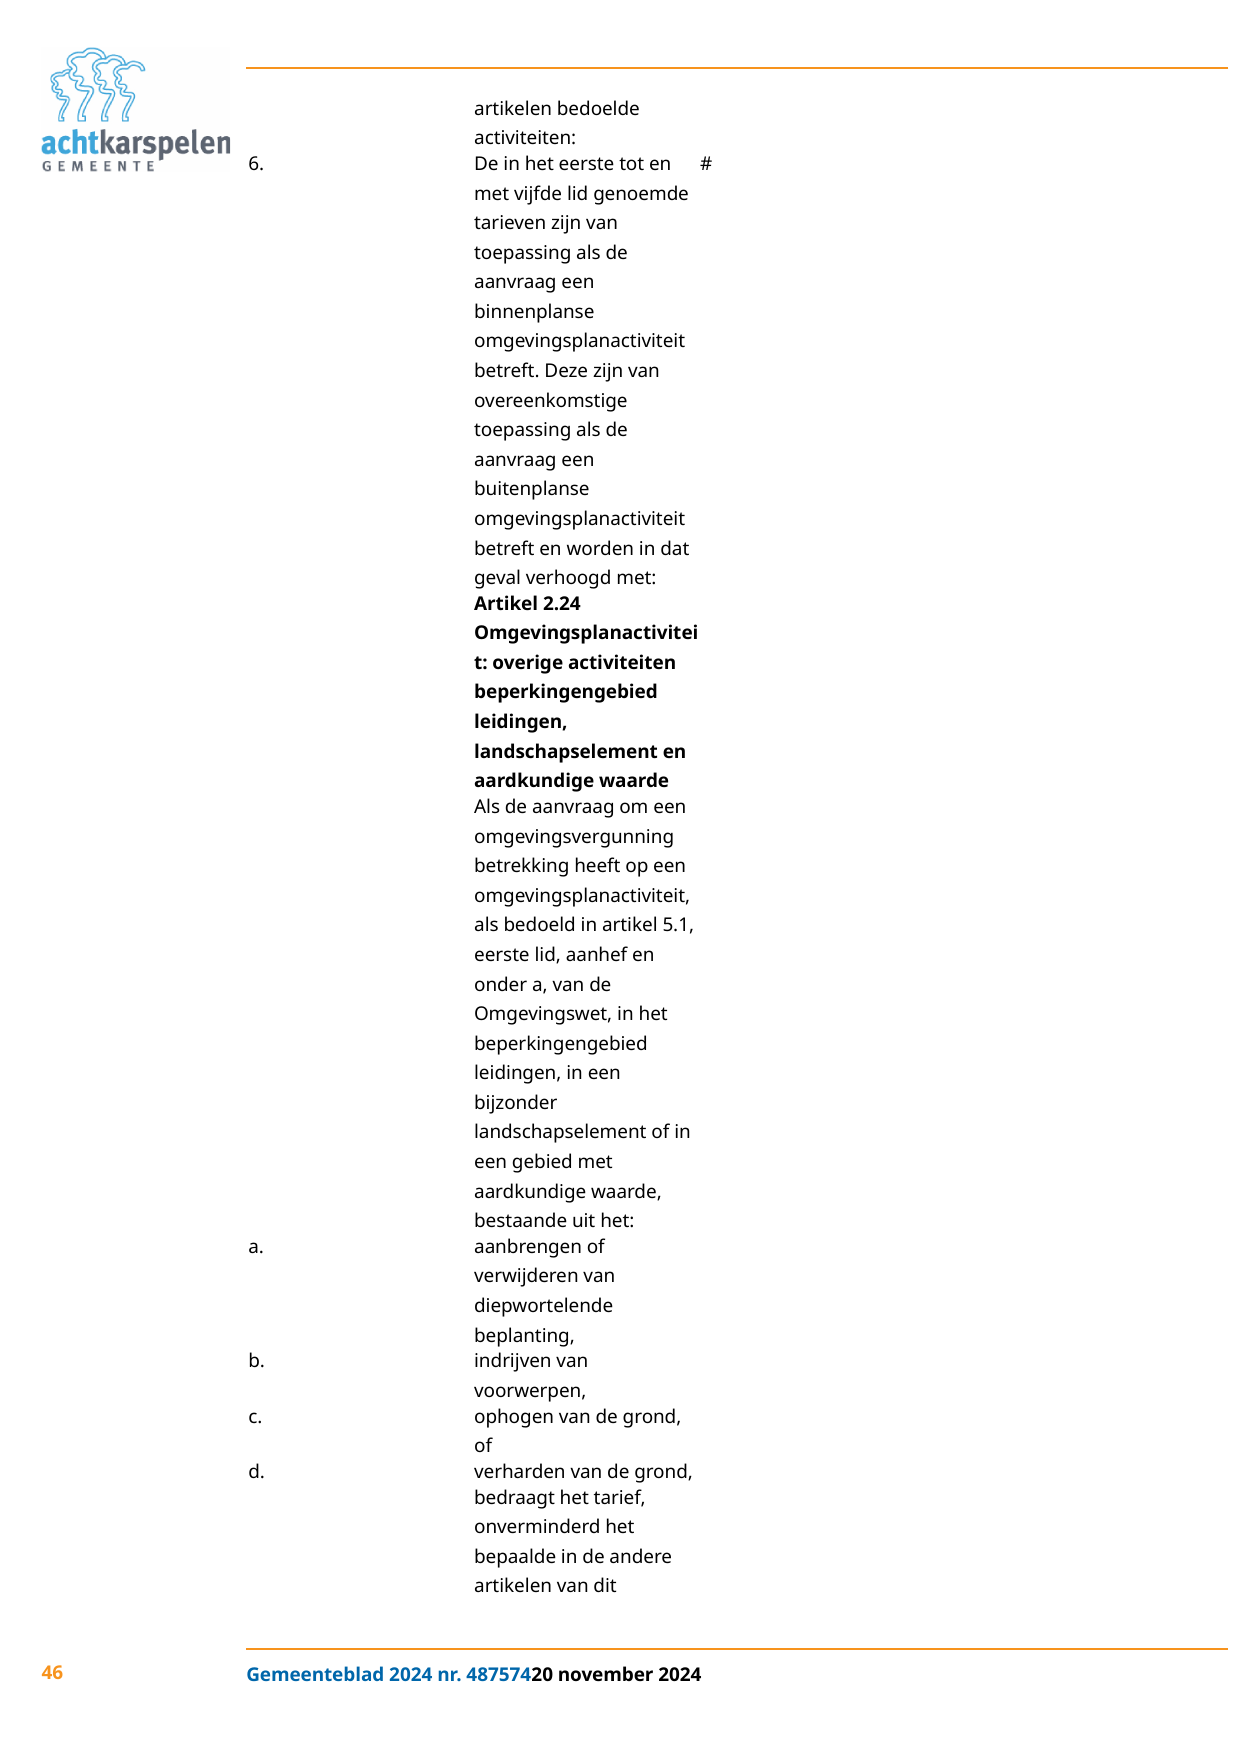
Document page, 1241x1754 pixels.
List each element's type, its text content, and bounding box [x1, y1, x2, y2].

table_cell [700, 95, 926, 150]
table_cell verharden van de grond, [474, 1458, 700, 1484]
table_cell c. [248, 1403, 474, 1458]
table_cell [248, 793, 474, 1233]
table_cell [248, 1484, 474, 1598]
table_cell Artikel 2.24 Omgevingsplanactiviteit: overige activiteiten beperkingengebied leidingen, landschapselement en aardkundige waarde [474, 590, 700, 793]
table_cell De in het eerste tot en met vijfde lid genoemde tarieven zijn van toepassing als de aanvraag een binnenplanse omgevingsplanactiviteit betreft. Deze zijn van overeenkomstige toepassing als de aanvraag een buitenplanse omgevingsplanactiviteit betreft en worden in dat geval verhoogd met: [474, 150, 700, 590]
table_cell [248, 590, 474, 793]
table_cell [926, 793, 1152, 1233]
table_cell indrijven van voorwerpen, [474, 1348, 700, 1403]
table_cell # [700, 150, 926, 590]
table_cell [926, 1348, 1152, 1403]
table_cell [700, 1348, 926, 1403]
table_cell [926, 1484, 1152, 1598]
table_cell b. [248, 1348, 474, 1403]
table_cell Als de aanvraag om een omgevingsvergunning betrekking heeft op een omgevingsplanactiviteit, als bedoeld in artikel 5.1, eerste lid, aanhef en onder a, van de Omgevingswet, in het beperkingengebied leidingen, in een bijzonder landschapselement of in een gebied met aardkundige waarde, bestaande uit het: [474, 793, 700, 1233]
table_cell ophogen van de grond, of [474, 1403, 700, 1458]
table_cell [926, 590, 1152, 793]
table_cell [926, 1403, 1152, 1458]
table_cell [700, 1458, 926, 1484]
table_cell [700, 1233, 926, 1348]
table_cell [700, 1484, 926, 1598]
table_cell bedraagt het tarief, onverminderd het bepaalde in de andere artikelen van dit [474, 1484, 700, 1598]
table_cell d. [248, 1458, 474, 1484]
table_cell [926, 1458, 1152, 1484]
table_cell artikelen bedoelde activiteiten: [474, 95, 700, 150]
table_cell aanbrengen of verwijderen van diepwortelende beplanting, [474, 1233, 700, 1348]
table_cell [700, 590, 926, 793]
table_cell [248, 95, 474, 150]
table_cell [700, 1403, 926, 1458]
table_cell [926, 150, 1152, 590]
table_cell [926, 1233, 1152, 1348]
table_cell a. [248, 1233, 474, 1348]
table_cell [926, 95, 1152, 150]
table_cell 6. [248, 150, 474, 590]
table_cell [700, 793, 926, 1233]
picture [41, 47, 231, 172]
